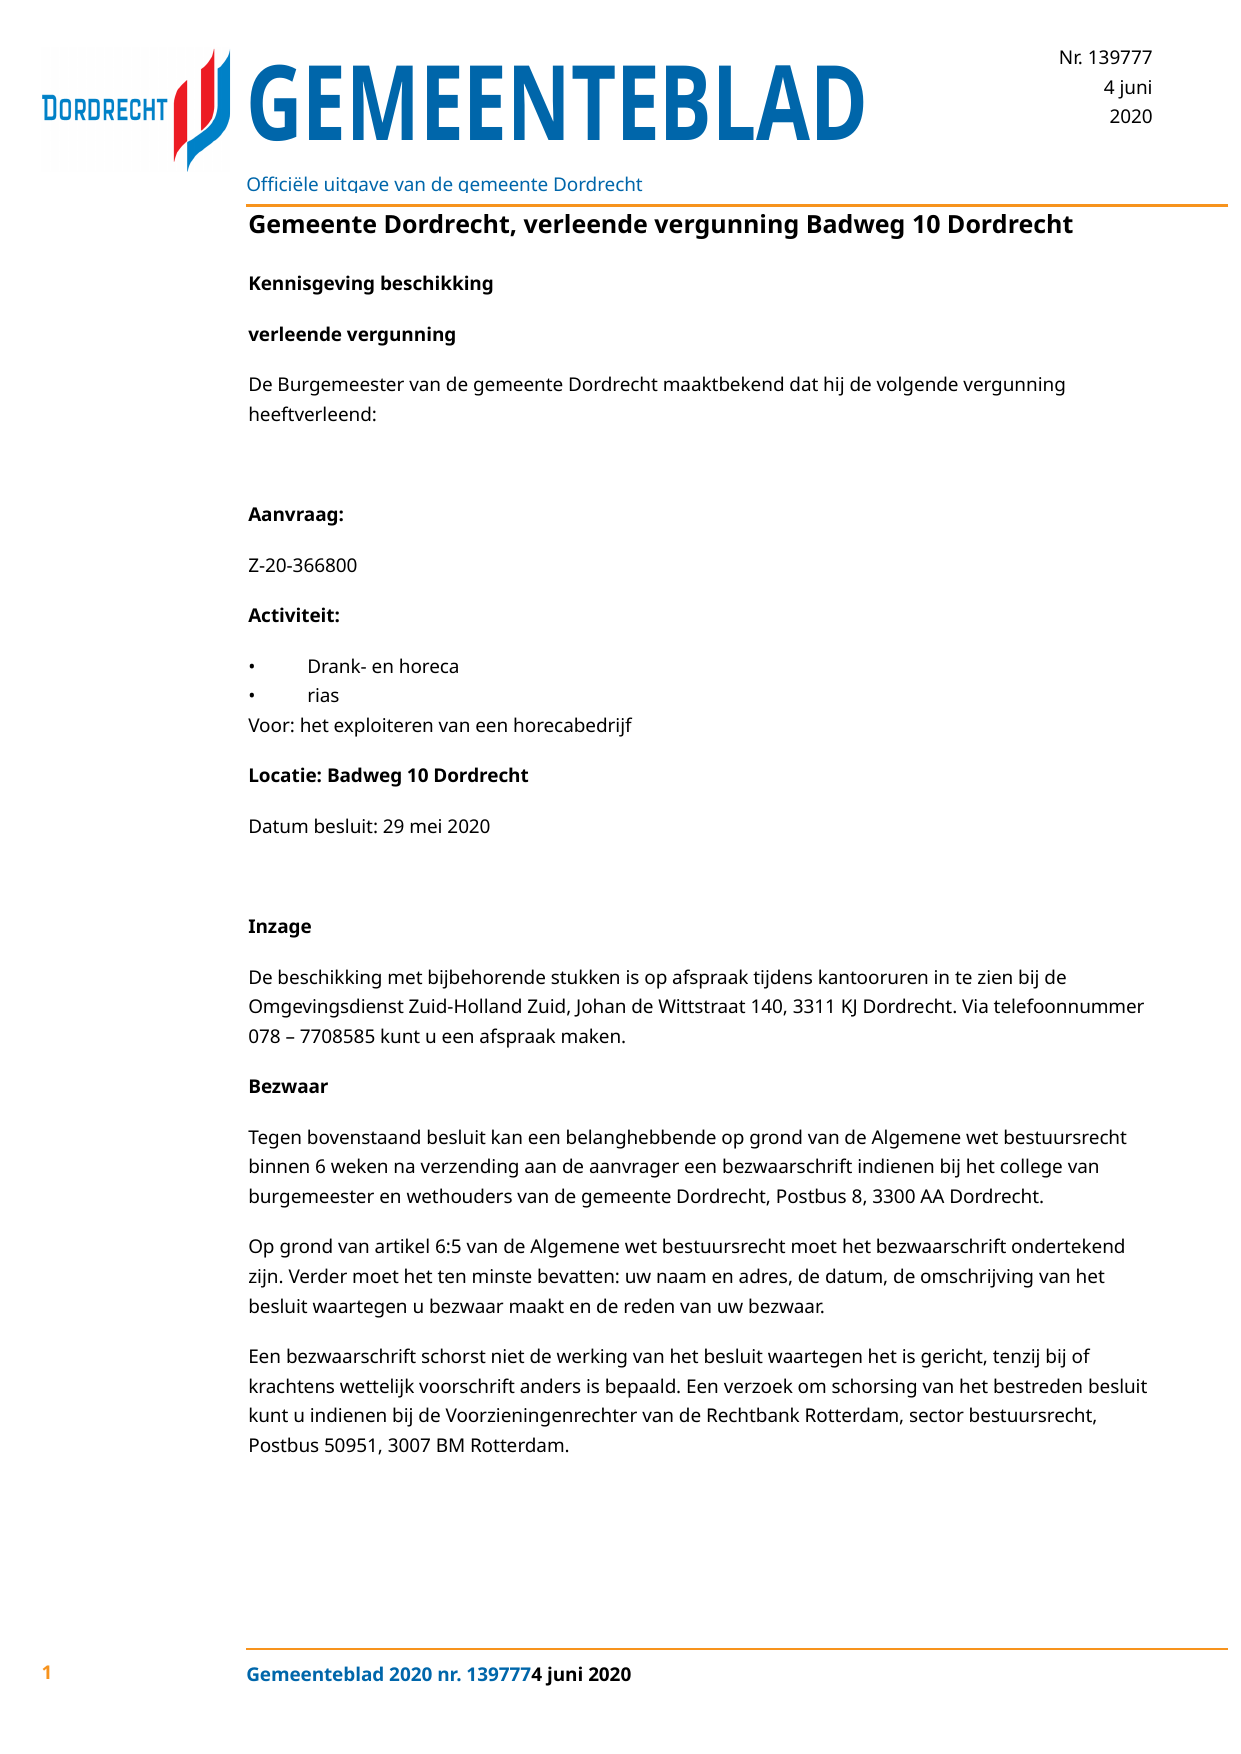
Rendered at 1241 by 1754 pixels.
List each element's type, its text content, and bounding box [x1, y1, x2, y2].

text Gemeente Dordrecht, verleende vergunning Badweg 10 Dordrecht [248, 207, 1152, 241]
text Inzage [248, 914, 1152, 939]
text Activiteit: [248, 602, 1152, 628]
text Voor: het exploiteren van een horecabedrijf [248, 712, 1152, 738]
text Op grond van artikel 6:5 van de Algemene wet bestuursrecht moet het bezwaarschrift ondertekend zijn. Verder moet het ten minste bevatten: uw naam en adres, de datum, de omschrijving van het besluit waartegen u bezwaar maakt en de reden van uw bezwaar. [248, 1234, 1152, 1318]
text Tegen bovenstaand besluit kan een belanghebbende op grond van de Algemene wet bestuursrecht binnen 6 weken na verzending aan de aanvrager een bezwaarschrift indienen bij het college van burgemeester en wethouders van de gemeente Dordrecht, Postbus 8, 3300 AA Dordrecht. [248, 1124, 1152, 1209]
text Kennisgeving beschikking [248, 270, 1152, 296]
text De beschikking met bijbehorende stukken is op afspraak tijdens kantooruren in te zien bij de Omgevingsdienst Zuid-Holland Zuid, Johan de Wittstraat 140, 3311 KJ Dordrecht. Via telefoonnummer 078 – 7708585 kunt u een afspraak maken. [248, 964, 1152, 1049]
list Drank- en horeca [248, 653, 1152, 678]
text verleende vergunning [248, 321, 1152, 346]
text Z-20-366800 [248, 552, 1152, 578]
text Datum besluit: 29 mei 2020 [248, 813, 1152, 838]
text Een bezwaarschrift schorst niet de werking van het besluit waartegen het is gericht, tenzij bij of krachtens wettelijk voorschrift anders is bepaald. Een verzoek om schorsing van het bestreden besluit kunt u indienen bij de Voorzieningenrechter van de Rechtbank Rotterdam, sector bestuursrecht, Postbus 50951, 3007 BM Rotterdam. [248, 1343, 1152, 1458]
text De Burgemeester van de gemeente Dordrecht maaktbekend dat hij de volgende vergunning heeftverleend: [248, 371, 1152, 426]
text Aanvraag: [248, 502, 1152, 527]
picture [41, 47, 231, 172]
text Bezwaar [248, 1074, 1152, 1099]
text Locatie: Badweg 10 Dordrecht [248, 762, 1152, 788]
list rias [248, 682, 1152, 708]
